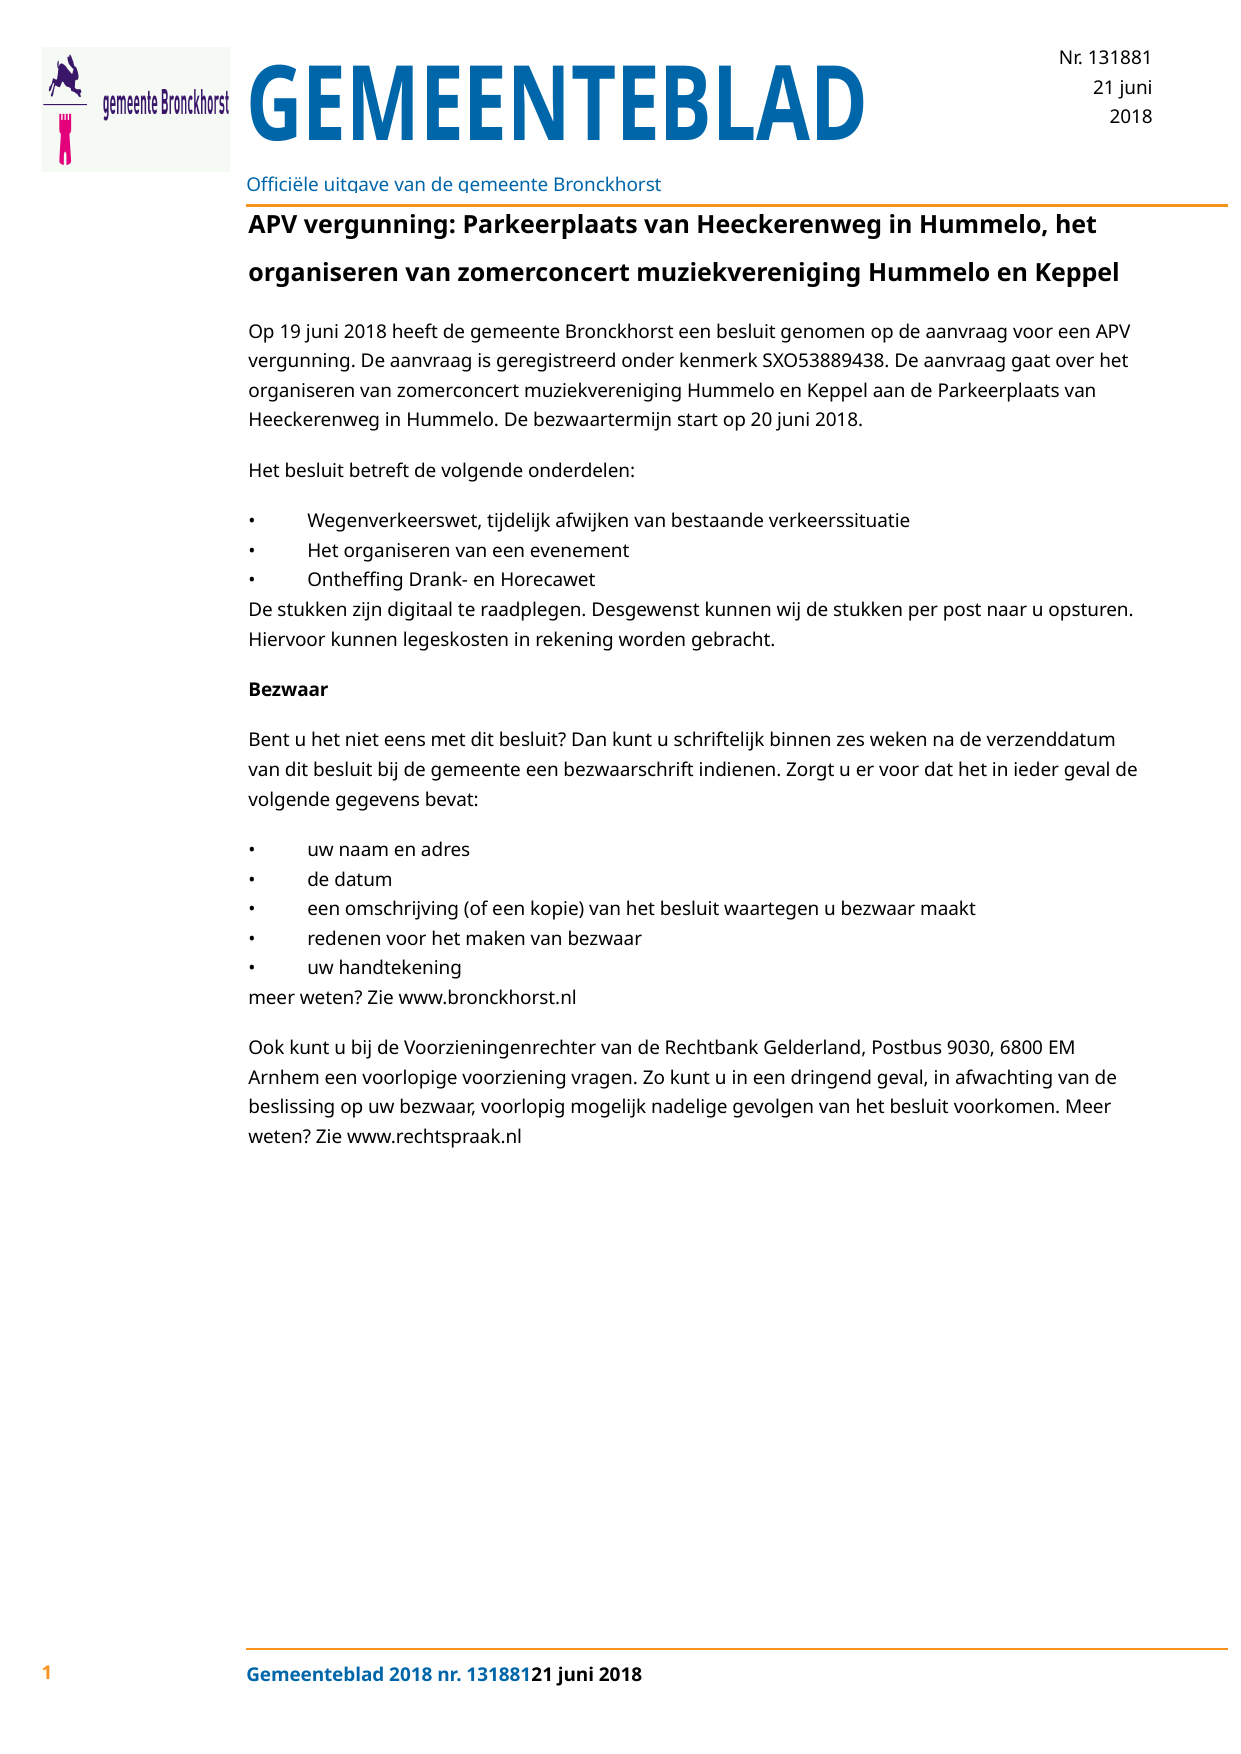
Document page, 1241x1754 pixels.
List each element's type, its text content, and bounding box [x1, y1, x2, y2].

list redenen voor het maken van bezwaar [248, 925, 1152, 951]
list Het organiseren van een evenement [248, 537, 1152, 563]
text meer weten? Zie www.bronckhorst.nl [248, 984, 1152, 1010]
text APV vergunning: Parkeerplaats van Heeckerenweg in Hummelo, het organiseren van zomerconcert muziekvereniging Hummelo en Keppel [248, 207, 1152, 288]
text De stukken zijn digitaal te raadplegen. Desgewenst kunnen wij de stukken per post naar u opsturen. Hiervoor kunnen legeskosten in rekening worden gebracht. [248, 596, 1152, 652]
list Wegenverkeerswet, tijdelijk afwijken van bestaande verkeerssituatie [248, 507, 1152, 533]
text Bent u het niet eens met dit besluit? Dan kunt u schriftelijk binnen zes weken na de verzenddatum van dit besluit bij de gemeente een bezwaarschrift indienen. Zorgt u er voor dat het in ieder geval de volgende gegevens bevat: [248, 727, 1152, 812]
list een omschrijving (of een kopie) van het besluit waartegen u bezwaar maakt [248, 895, 1152, 921]
list de datum [248, 866, 1152, 892]
list uw naam en adres [248, 836, 1152, 862]
text Op 19 juni 2018 heeft de gemeente Bronckhorst een besluit genomen op de aanvraag voor een APV vergunning. De aanvraag is geregistreerd onder kenmerk SXO53889438. De aanvraag gaat over het organiseren van zomerconcert muziekvereniging Hummelo en Keppel aan de Parkeerplaats van Heeckerenweg in Hummelo. De bezwaartermijn start op 20 juni 2018. [248, 318, 1152, 432]
picture [41, 47, 231, 172]
text Bezwaar [248, 676, 1152, 702]
text Ook kunt u bij de Voorzieningenrechter van de Rechtbank Gelderland, Postbus 9030, 6800 EM Arnhem een voorlopige voorziening vragen. Zo kunt u in een dringend geval, in afwachting van de beslissing op uw bezwaar, voorlopig mogelijk nadelige gevolgen van het besluit voorkomen. Meer weten? Zie www.rechtspraak.nl [248, 1034, 1152, 1149]
text Het besluit betreft de volgende onderdelen: [248, 457, 1152, 483]
list Ontheffing Drank- en Horecawet [248, 567, 1152, 592]
list uw handtekening [248, 954, 1152, 980]
